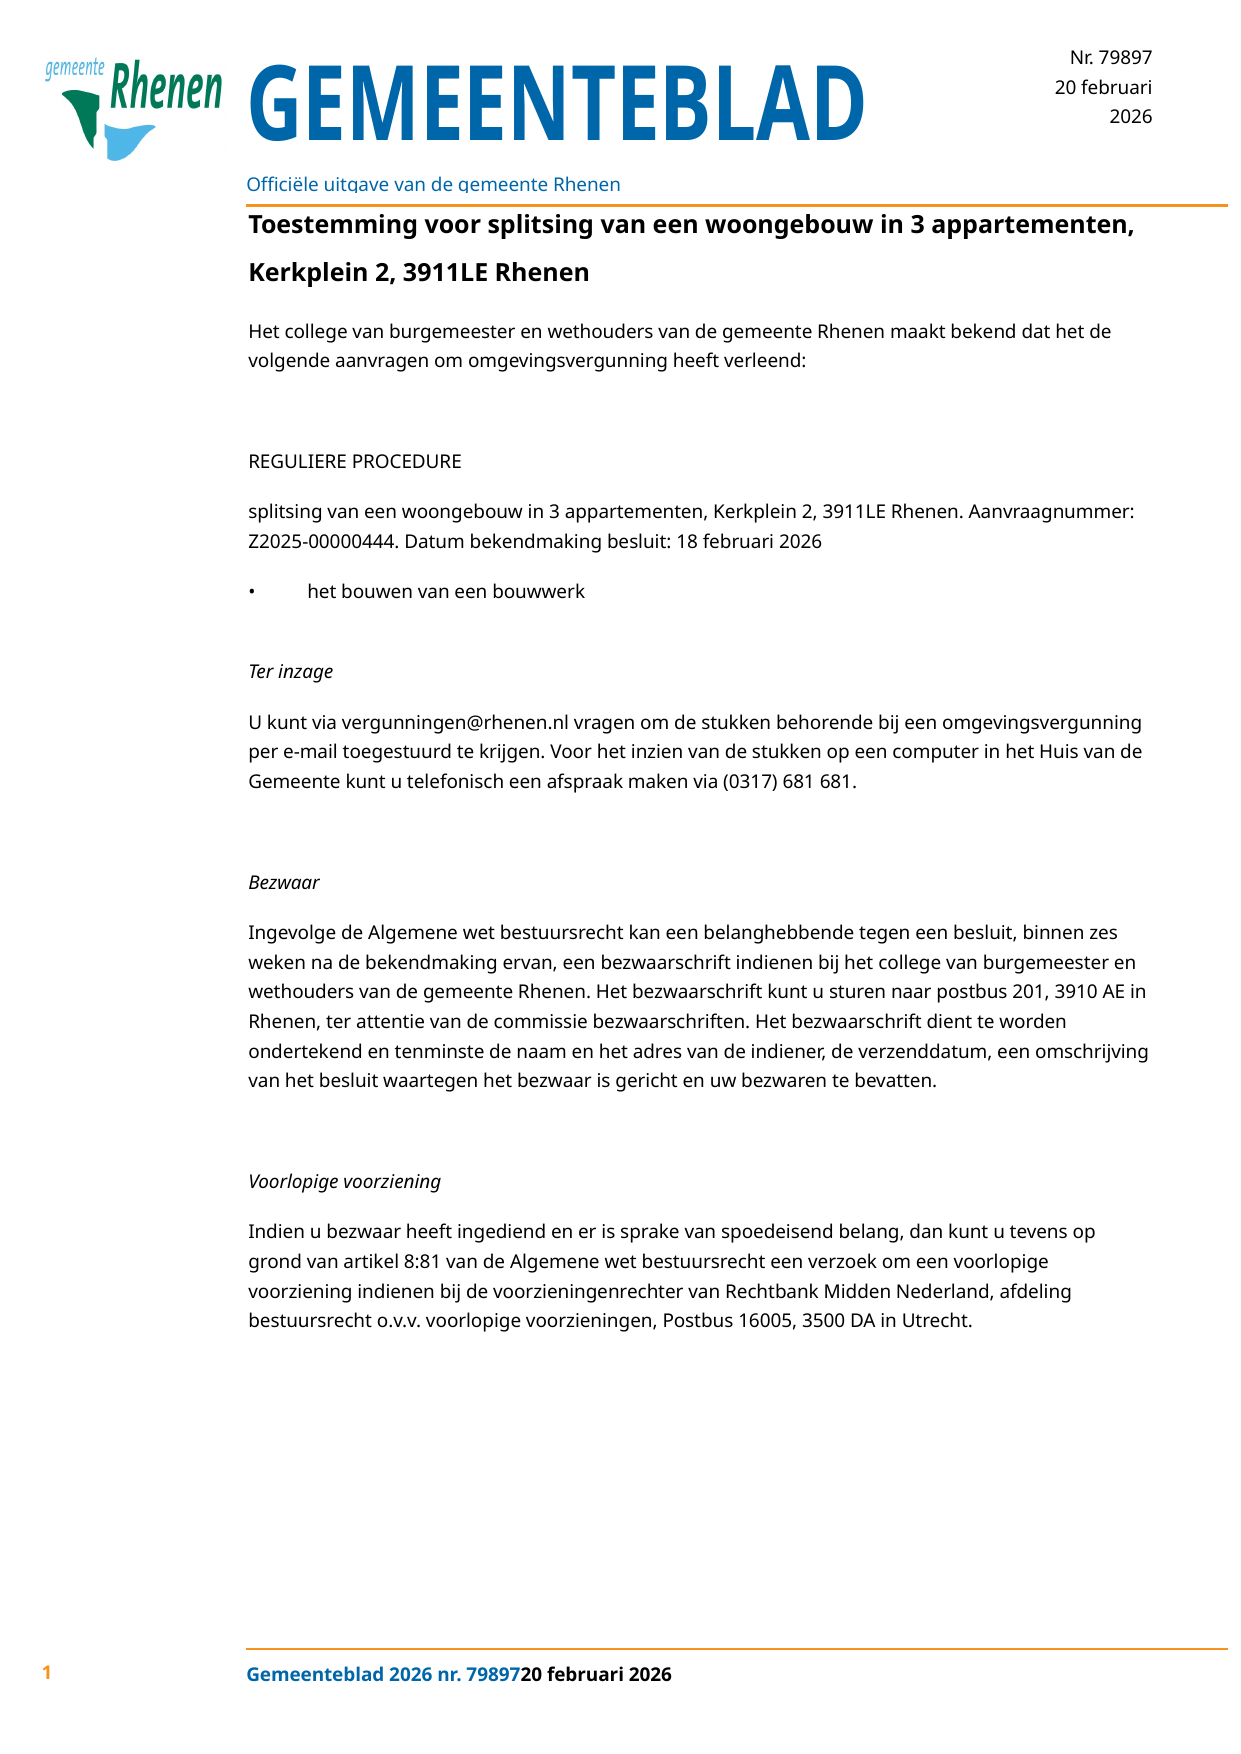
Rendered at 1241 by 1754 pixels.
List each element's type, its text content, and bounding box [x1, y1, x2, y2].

picture [41, 47, 231, 172]
text Het college van burgemeester en wethouders van de gemeente Rhenen maakt bekend dat het de volgende aanvragen om omgevingsvergunning heeft verleend: [248, 318, 1152, 373]
text Ingevolge de Algemene wet bestuursrecht kan een belanghebbende tegen een besluit, binnen zes weken na de bekendmaking ervan, een bezwaarschrift indienen bij het college van burgemeester en wethouders van de gemeente Rhenen. Het bezwaarschrift kunt u sturen naar postbus 201, 3910 AE in Rhenen, ter attentie van de commissie bezwaarschriften. Het bezwaarschrift dient te worden ondertekend en tenminste de naam en het adres van de indiener, de verzenddatum, een omschrijving van het besluit waartegen het bezwaar is gericht en uw bezwaren te bevatten. [248, 919, 1152, 1093]
text Bezwaar [248, 869, 1152, 895]
text REGULIERE PROCEDURE [248, 448, 1152, 474]
text Voorlopige voorziening [248, 1168, 1152, 1194]
list het bouwen van een bouwwerk [248, 579, 1152, 604]
text splitsing van een woongebouw in 3 appartementen, Kerkplein 2, 3911LE Rhenen. Aanvraagnummer: Z2025-00000444. Datum bekendmaking besluit: 18 februari 2026 [248, 499, 1152, 554]
text Indien u bezwaar heeft ingediend en er is sprake van spoedeisend belang, dan kunt u tevens op grond van artikel 8:81 van de Algemene wet bestuursrecht een verzoek om een voorlopige voorziening indienen bij de voorzieningenrechter van Rechtbank Midden Nederland, afdeling bestuursrecht o.v.v. voorlopige voorzieningen, Postbus 16005, 3500 DA in Utrecht. [248, 1219, 1152, 1333]
text Ter inzage [248, 659, 1152, 684]
text Toestemming voor splitsing van een woongebouw in 3 appartementen, Kerkplein 2, 3911LE Rhenen [248, 207, 1152, 288]
text U kunt via vergunningen@rhenen.nl vragen om de stukken behorende bij een omgevingsvergunning per e-mail toegestuurd te krijgen. Voor het inzien van de stukken op een computer in het Huis van de Gemeente kunt u telefonisch een afspraak maken via (0317) 681 681. [248, 709, 1152, 794]
